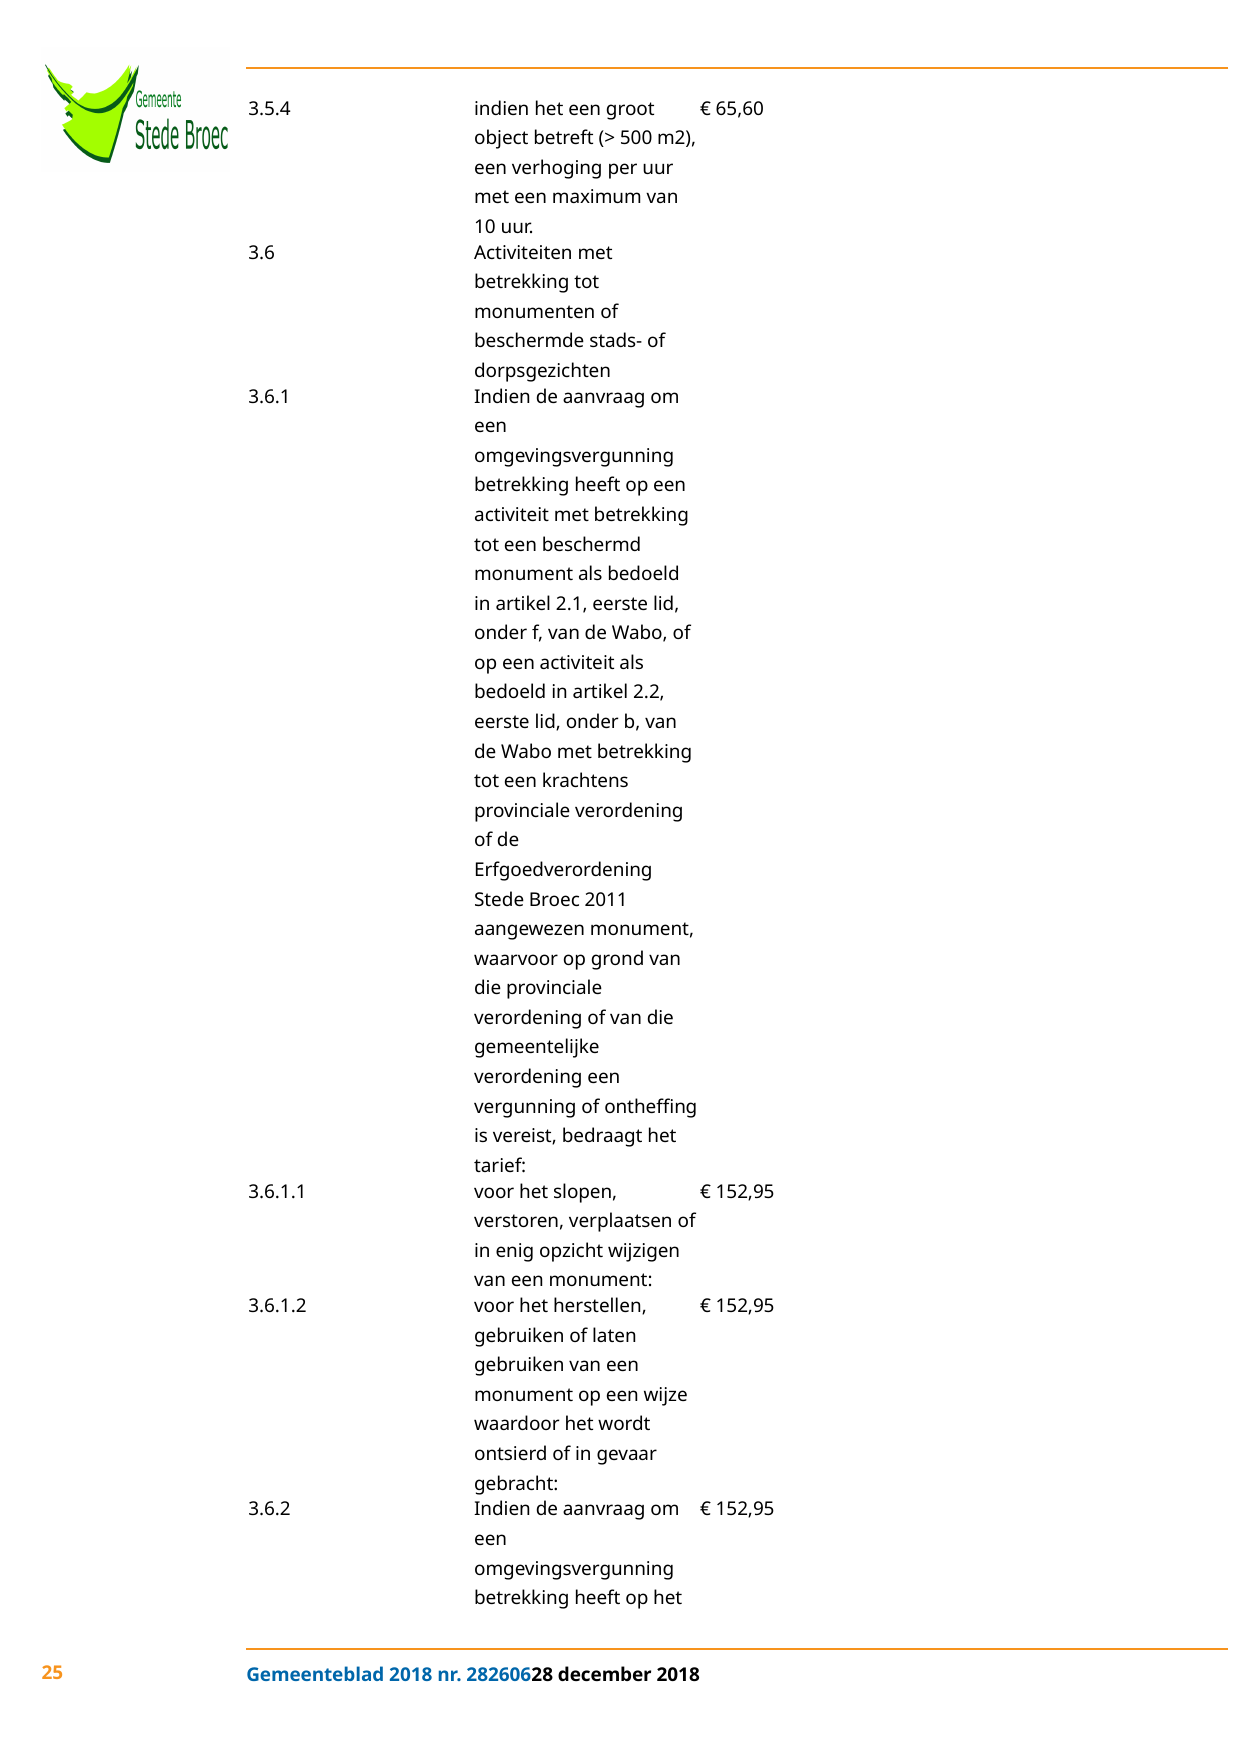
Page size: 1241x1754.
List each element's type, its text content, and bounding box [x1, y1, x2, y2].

table_cell € 152,95 [700, 1292, 926, 1496]
table_cell [700, 239, 926, 383]
table_cell € 65,60 [700, 95, 926, 239]
table_cell [926, 1292, 1152, 1496]
table_cell indien het een groot object betreft (> 500 m2), een verhoging per uur met een maximum van 10 uur. [474, 95, 700, 239]
table_cell 3.6.1.2 [248, 1292, 474, 1496]
table_cell [926, 239, 1152, 383]
table_cell [926, 383, 1152, 1178]
table_cell [700, 383, 926, 1178]
table_cell [926, 1496, 1152, 1610]
table_cell Indien de aanvraag om een omgevingsvergunning betrekking heeft op het [474, 1496, 700, 1610]
table_cell voor het herstellen, gebruiken of laten gebruiken van een monument op een wijze waardoor het wordt ontsierd of in gevaar gebracht: [474, 1292, 700, 1496]
table_cell 3.6.2 [248, 1496, 474, 1610]
table_cell Indien de aanvraag om een omgevingsvergunning betrekking heeft op een activiteit met betrekking tot een beschermd monument als bedoeld in artikel 2.1, eerste lid, onder f, van de Wabo, of op een activiteit als bedoeld in artikel 2.2, eerste lid, onder b, van de Wabo met betrekking tot een krachtens provinciale verordening of de Erfgoedverordening Stede Broec 2011 aangewezen monument, waarvoor op grond van die provinciale verordening of van die gemeentelijke verordening een vergunning of ontheffing is vereist, bedraagt het tarief: [474, 383, 700, 1178]
table_cell 3.6.1 [248, 383, 474, 1178]
table_cell 3.5.4 [248, 95, 474, 239]
table_cell 3.6.1.1 [248, 1178, 474, 1292]
table_cell € 152,95 [700, 1496, 926, 1610]
table_cell [926, 95, 1152, 239]
table_cell voor het slopen, verstoren, verplaatsen of in enig opzicht wijzigen van een monument: [474, 1178, 700, 1292]
table_cell € 152,95 [700, 1178, 926, 1292]
table_cell 3.6 [248, 239, 474, 383]
picture [41, 47, 231, 172]
table_cell Activiteiten met betrekking tot monumenten of beschermde stads- of dorpsgezichten [474, 239, 700, 383]
table_cell [926, 1178, 1152, 1292]
